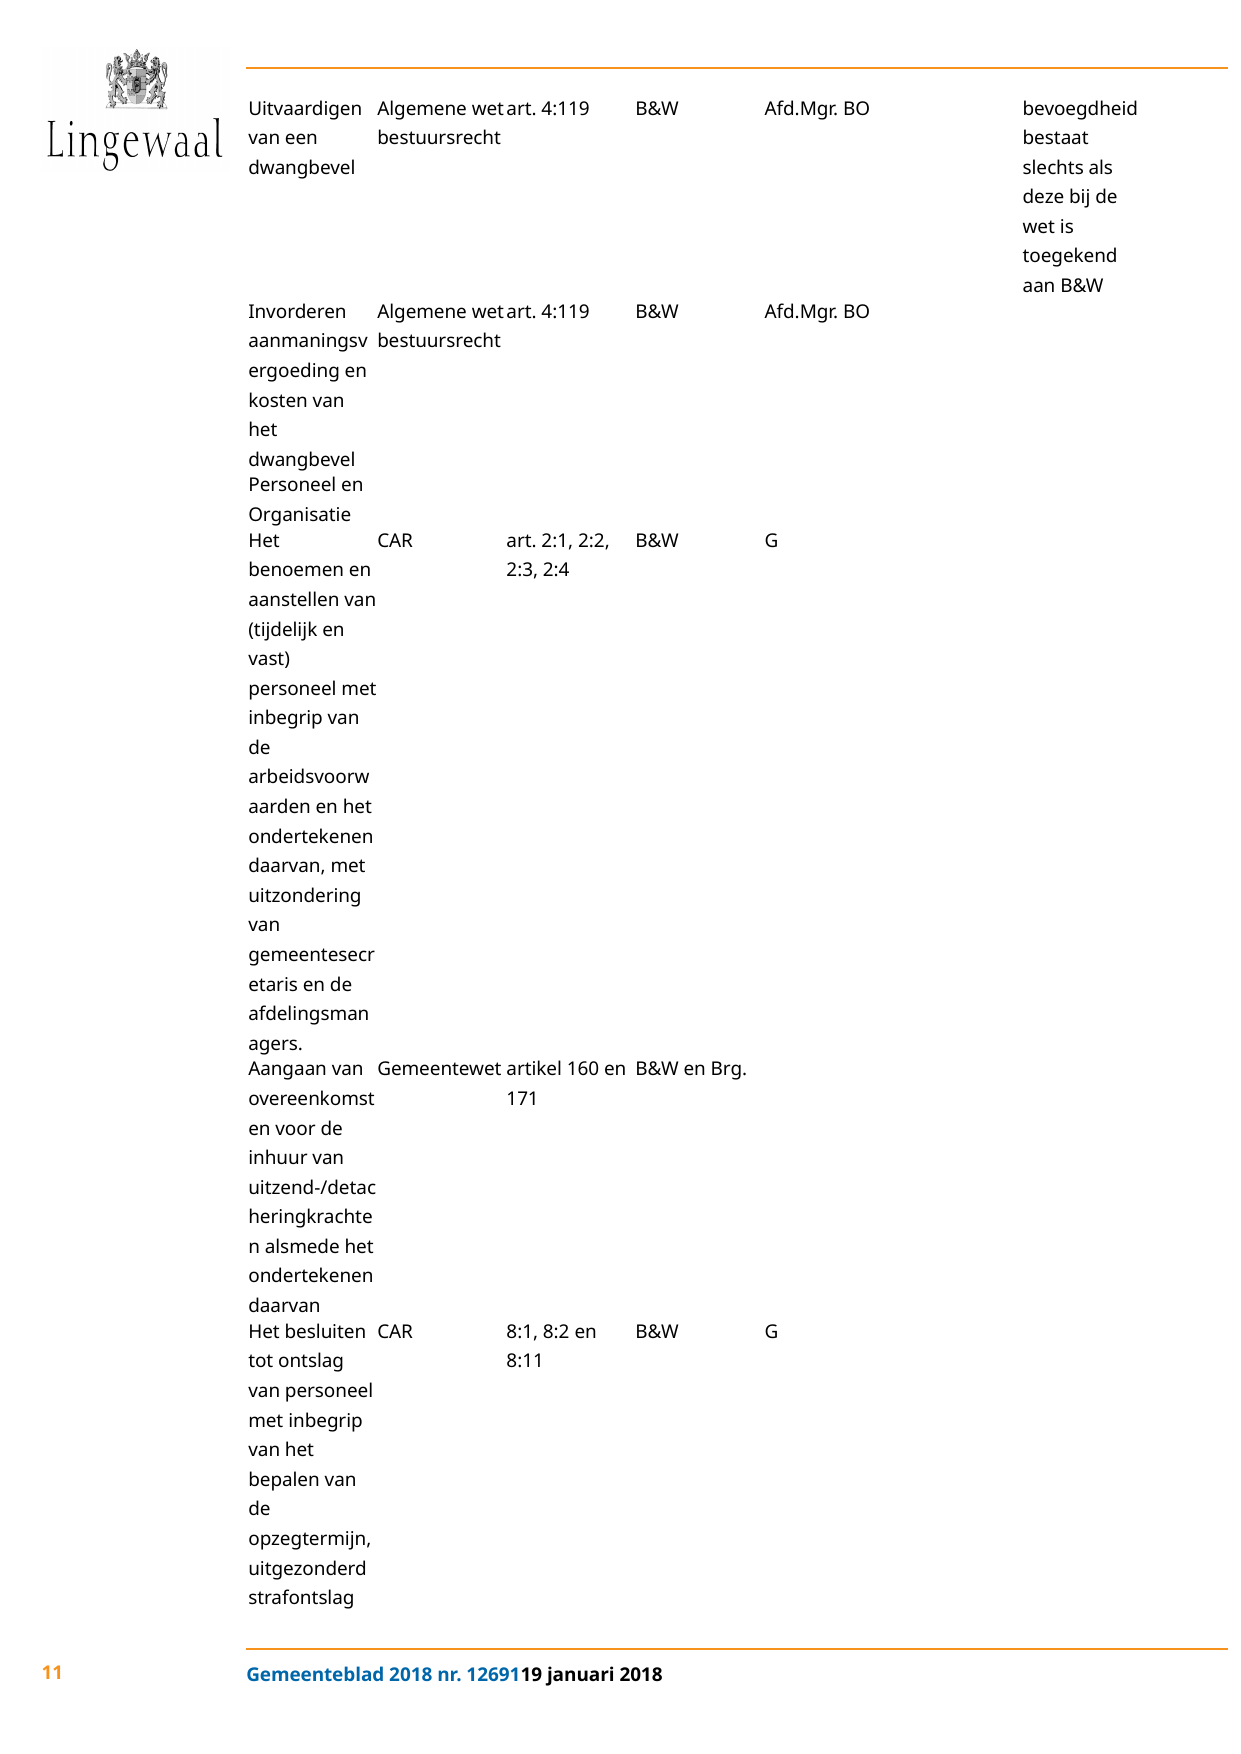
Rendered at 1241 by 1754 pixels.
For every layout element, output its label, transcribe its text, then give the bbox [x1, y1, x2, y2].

table_cell CAR [377, 1318, 506, 1610]
table_cell Uitvaardigen van een dwangbevel [248, 95, 377, 298]
table_cell 8:1, 8:2 en 8:11 [506, 1318, 635, 1610]
table_cell [635, 472, 764, 527]
table_cell art. 4:119 [506, 95, 635, 298]
table_cell [894, 472, 1022, 527]
table_cell [1023, 298, 1152, 472]
table_cell CAR [377, 527, 506, 1056]
table_cell [894, 95, 1022, 298]
table_cell B&W [635, 1318, 764, 1610]
table_cell Afd.Mgr. BO [764, 95, 893, 298]
table_cell [1023, 1056, 1152, 1318]
table_cell [764, 472, 893, 527]
table_cell [1023, 527, 1152, 1056]
table_cell B&W [635, 527, 764, 1056]
table_cell Afd.Mgr. BO [764, 298, 893, 472]
table_cell [894, 1056, 1022, 1318]
table_cell [506, 472, 635, 527]
table_cell B&W en Brg. [635, 1056, 764, 1318]
table_cell B&W [635, 298, 764, 472]
table_cell G [764, 527, 893, 1056]
table_cell Algemene wet bestuursrecht [377, 95, 506, 298]
table_cell Gemeentewet [377, 1056, 506, 1318]
table_cell [894, 298, 1022, 472]
table_cell Het benoemen en aanstellen van (tijdelijk en vast) personeel met inbegrip van de arbeidsvoorwaarden en het ondertekenen daarvan, met uitzondering van gemeentesecretaris en de afdelingsmanagers. [248, 527, 377, 1056]
picture [41, 47, 231, 172]
table_cell Aangaan van overeenkomsten voor de inhuur van uitzend-/detacheringkrachten alsmede het ondertekenen daarvan [248, 1056, 377, 1318]
table_cell [1023, 1318, 1152, 1610]
table_cell [894, 1318, 1022, 1610]
table_cell Het besluiten tot ontslag van personeel met inbegrip van het bepalen van de opzegtermijn, uitgezonderd strafontslag [248, 1318, 377, 1610]
table_cell G [764, 1318, 893, 1610]
table_cell [377, 472, 506, 527]
table_cell [764, 1056, 893, 1318]
table_cell bevoegdheid bestaat slechts als deze bij de wet is toegekend aan B&W [1023, 95, 1152, 298]
table_cell [894, 527, 1022, 1056]
table_cell Personeel en Organisatie [248, 472, 377, 527]
table_cell B&W [635, 95, 764, 298]
table_cell Algemene wet bestuursrecht [377, 298, 506, 472]
table_cell Invorderen aanmaningsvergoeding en kosten van het dwangbevel [248, 298, 377, 472]
table_cell art. 2:1, 2:2, 2:3, 2:4 [506, 527, 635, 1056]
table_cell artikel 160 en 171 [506, 1056, 635, 1318]
table_cell art. 4:119 [506, 298, 635, 472]
table_cell [1023, 472, 1152, 527]
